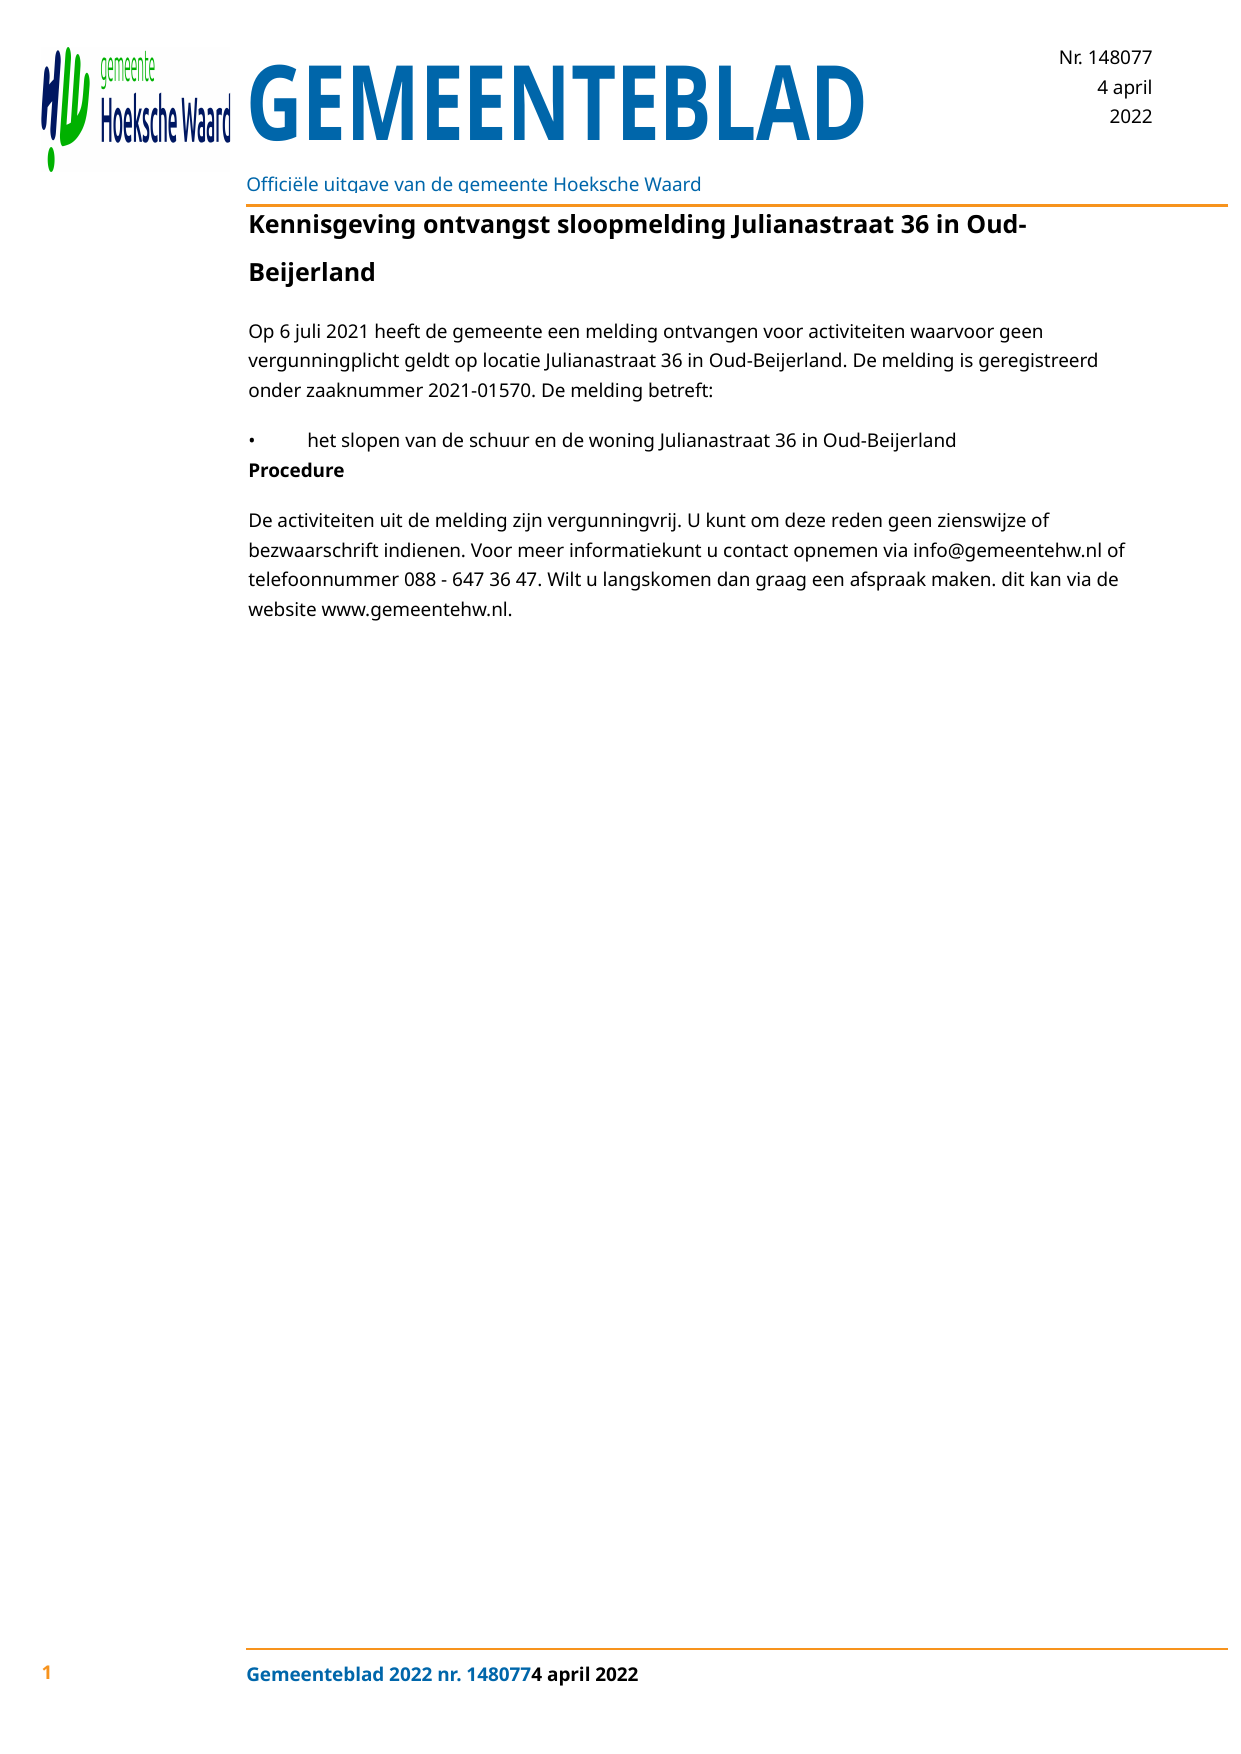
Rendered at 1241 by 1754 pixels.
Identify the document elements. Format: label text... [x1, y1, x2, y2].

text Procedure [248, 457, 1152, 483]
text Op 6 juli 2021 heeft de gemeente een melding ontvangen voor activiteiten waarvoor geen vergunningplicht geldt op locatie Julianastraat 36 in Oud-Beijerland. De melding is geregistreerd onder zaaknummer 2021-01570. De melding betreft: [248, 318, 1152, 403]
text Kennisgeving ontvangst sloopmelding Julianastraat 36 in Oud-Beijerland [248, 207, 1152, 288]
picture [41, 47, 231, 172]
list het slopen van de schuur en de woning Julianastraat 36 in Oud-Beijerland [248, 427, 1152, 453]
text De activiteiten uit de melding zijn vergunningvrij. U kunt om deze reden geen zienswijze of bezwaarschrift indienen. Voor meer informatiekunt u contact opnemen via info@gemeentehw.nl of telefoonnummer 088 - 647 36 47. Wilt u langskomen dan graag een afspraak maken. dit kan via de website www.gemeentehw.nl. [248, 507, 1152, 622]
